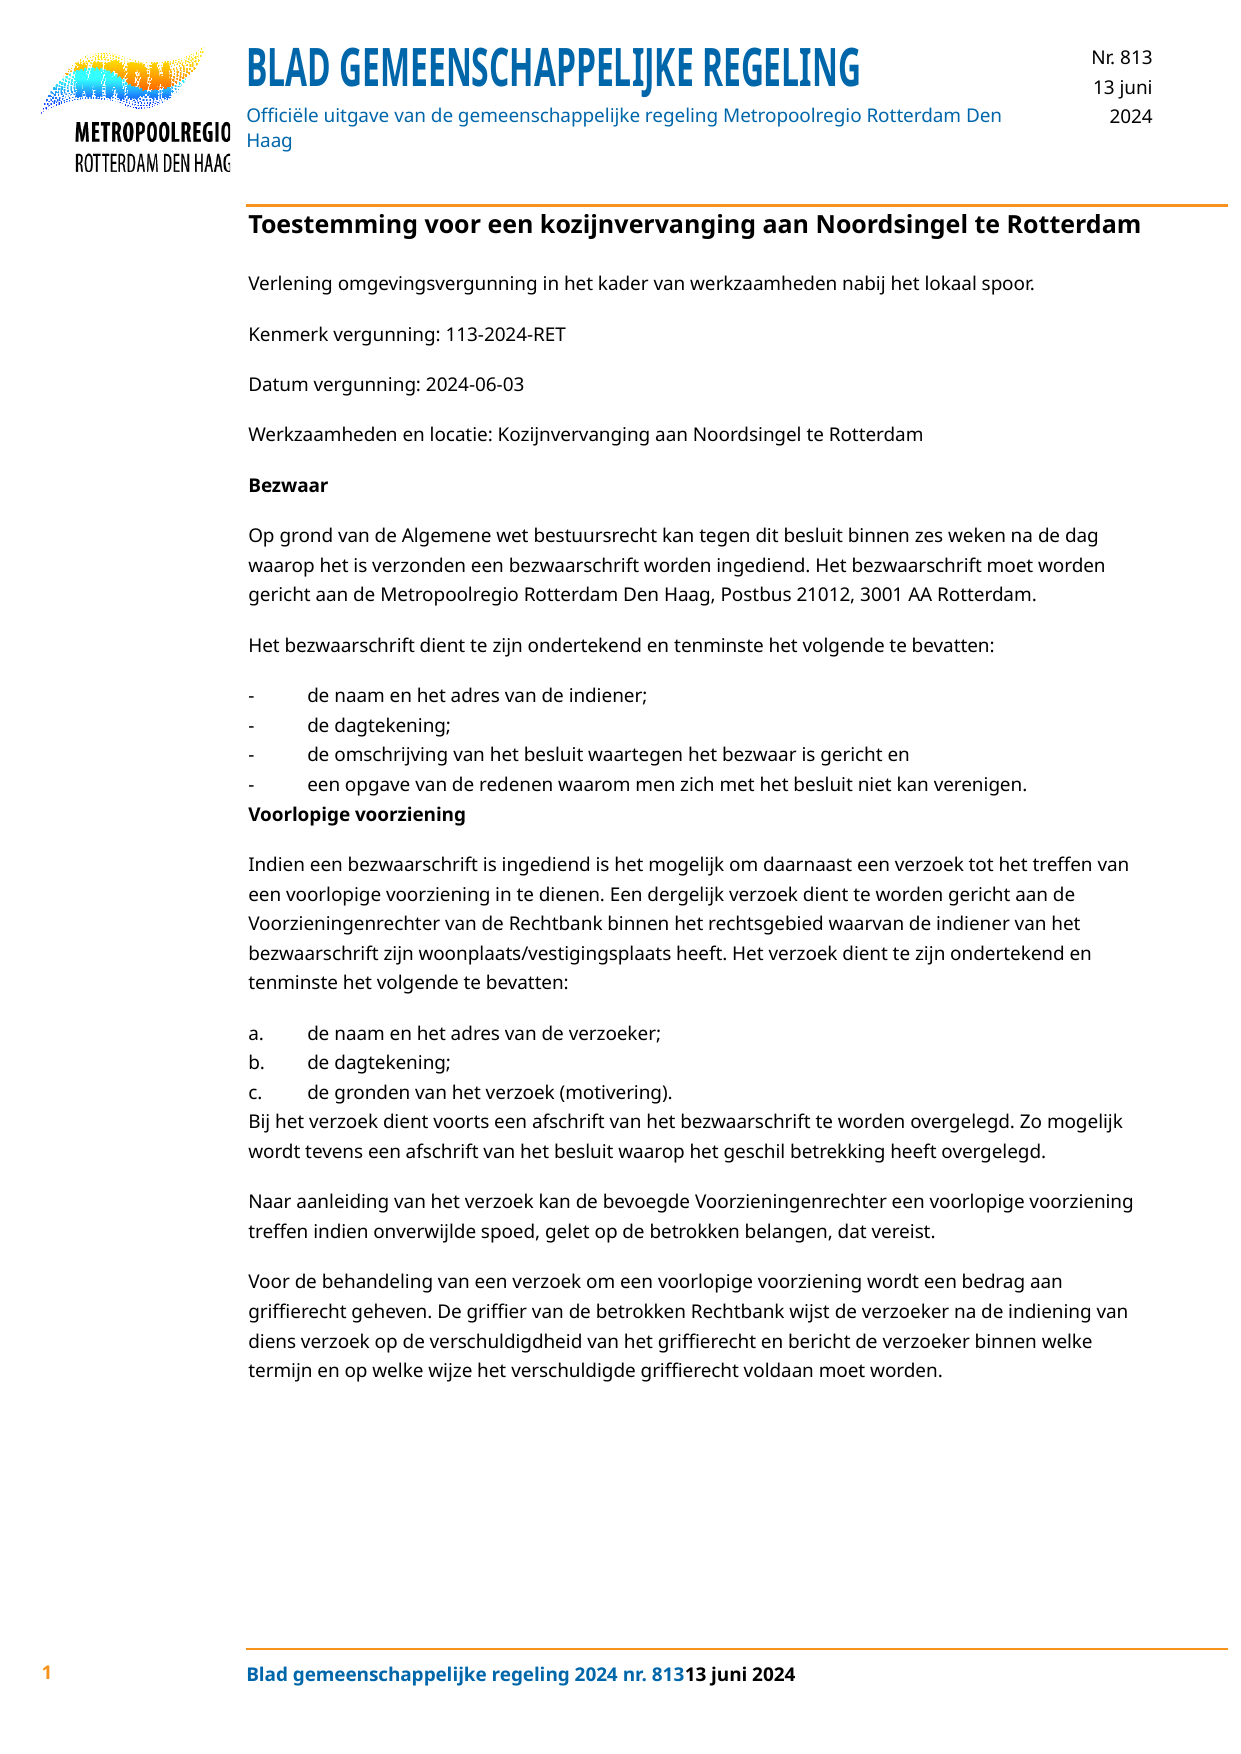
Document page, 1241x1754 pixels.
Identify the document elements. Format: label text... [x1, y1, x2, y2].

list de naam en het adres van de verzoeker; [248, 1020, 1152, 1046]
list een opgave van de redenen waarom men zich met het besluit niet kan verenigen. [248, 771, 1152, 797]
text Verlening omgevingsvergunning in het kader van werkzaamheden nabij het lokaal spoor. [248, 270, 1152, 296]
text Voorlopige voorziening [248, 801, 1152, 826]
list de gronden van het verzoek (motivering). [248, 1079, 1152, 1105]
list de dagtekening; [248, 1049, 1152, 1075]
text Bezwaar [248, 472, 1152, 498]
list de omschrijving van het besluit waartegen het bezwaar is gericht en [248, 742, 1152, 767]
picture [41, 47, 231, 172]
text Indien een bezwaarschrift is ingediend is het mogelijk om daarnaast een verzoek tot het treffen van een voorlopige voorziening in te dienen. Een dergelijk verzoek dient te worden gericht aan de Voorzieningenrechter van de Rechtbank binnen het rechtsgebied waarvan de indiener van het bezwaarschrift zijn woonplaats/vestigingsplaats heeft. Het verzoek dient te zijn ondertekend en tenminste het volgende te bevatten: [248, 851, 1152, 995]
text Naar aanleiding van het verzoek kan de bevoegde Voorzieningenrechter een voorlopige voorziening treffen indien onverwijlde spoed, gelet op de betrokken belangen, dat vereist. [248, 1189, 1152, 1244]
text Kenmerk vergunning: 113-2024-RET [248, 321, 1152, 346]
text Het bezwaarschrift dient te zijn ondertekend en tenminste het volgende te bevatten: [248, 632, 1152, 658]
list de naam en het adres van de indiener; [248, 682, 1152, 708]
text Op grond van de Algemene wet bestuursrecht kan tegen dit besluit binnen zes weken na de dag waarop het is verzonden een bezwaarschrift worden ingediend. Het bezwaarschrift moet worden gericht aan de Metropoolregio Rotterdam Den Haag, Postbus 21012, 3001 AA Rotterdam. [248, 522, 1152, 607]
text Werkzaamheden en locatie: Kozijnvervanging aan Noordsingel te Rotterdam [248, 422, 1152, 447]
text Bij het verzoek dient voorts een afschrift van het bezwaarschrift te worden overgelegd. Zo mogelijk wordt tevens een afschrift van het besluit waarop het geschil betrekking heeft overgelegd. [248, 1109, 1152, 1164]
list de dagtekening; [248, 712, 1152, 738]
text Toestemming voor een kozijnvervanging aan Noordsingel te Rotterdam [248, 207, 1152, 241]
text Voor de behandeling van een verzoek om een voorlopige voorziening wordt een bedrag aan griffierecht geheven. De griffier van de betrokken Rechtbank wijst de verzoeker na de indiening van diens verzoek op de verschuldigdheid van het griffierecht en bericht de verzoeker binnen welke termijn en op welke wijze het verschuldigde griffierecht voldaan moet worden. [248, 1269, 1152, 1383]
text Datum vergunning: 2024-06-03 [248, 371, 1152, 397]
